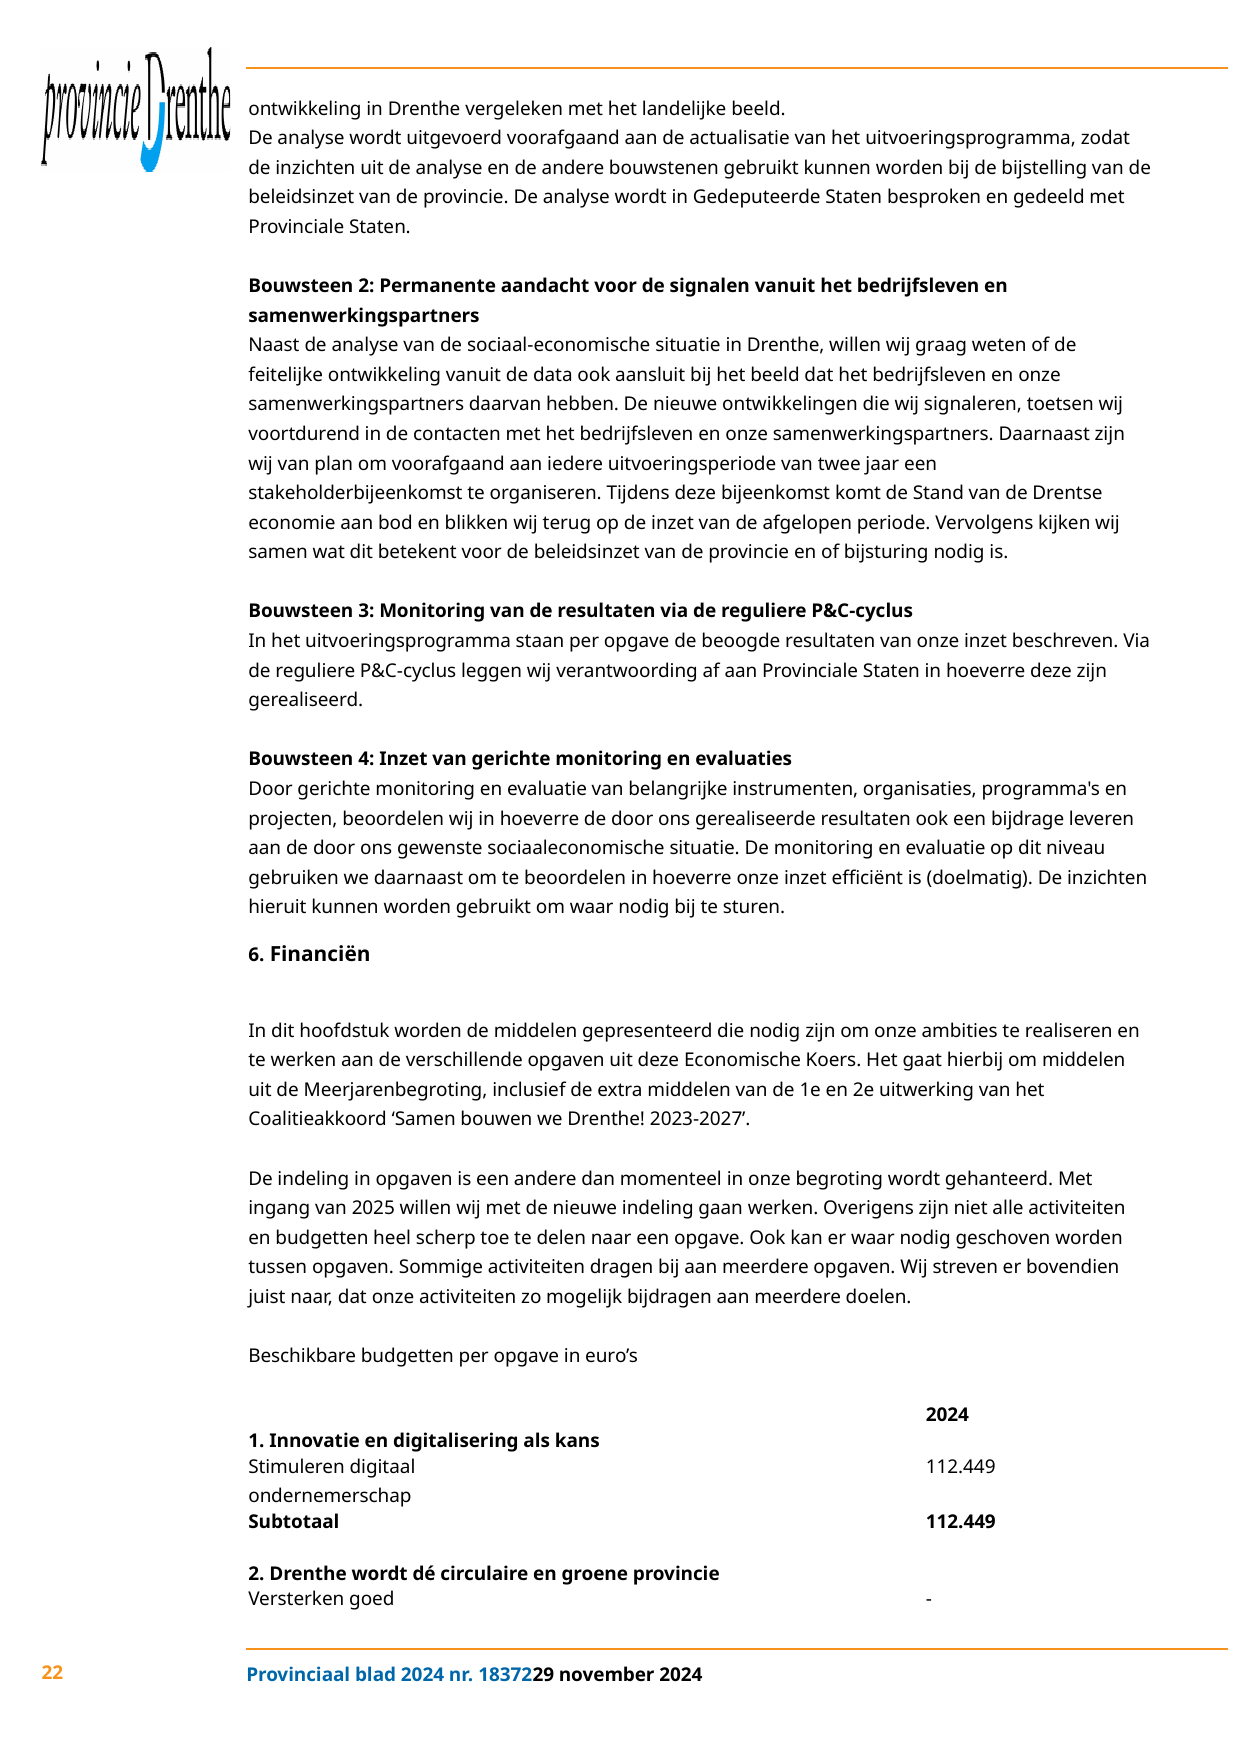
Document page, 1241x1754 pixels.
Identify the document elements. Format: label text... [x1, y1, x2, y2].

text In het uitvoeringsprogramma staan per opgave de beoogde resultaten van onze inzet beschreven. Via de reguliere P&C-cyclus leggen wij verantwoording af aan Provinciale Staten in hoeverre deze zijn gerealiseerd. [248, 627, 1152, 712]
table_cell [474, 1508, 700, 1534]
table_header 2024 [926, 1402, 1152, 1427]
text Beschikbare budgetten per opgave in euro’s [248, 1342, 1152, 1368]
table_cell [926, 1534, 1152, 1560]
text Naast de analyse van de sociaal-economische situatie in Drenthe, willen wij graag weten of de feitelijke ontwikkeling vanuit de data ook aansluit bij het beeld dat het bedrijfsleven en onze samenwerkingspartners daarvan hebben. De nieuwe ontwikkelingen die wij signaleren, toetsen wij voortdurend in de contacten met het bedrijfsleven en onze samenwerkingspartners. Daarnaast zijn wij van plan om voorafgaand aan iedere uitvoeringsperiode van twee jaar een stakeholderbijeenkomst te organiseren. Tijdens deze bijeenkomst komt de Stand van de Drentse economie aan bod en blikken wij terug op de inzet van de afgelopen periode. Vervolgens kijken wij samen wat dit betekent voor de beleidsinzet van de provincie en of bijsturing nodig is. [248, 331, 1152, 564]
picture [41, 47, 231, 172]
table_header [474, 1402, 700, 1427]
text ontwikkeling in Drenthe vergeleken met het landelijke beeld. [248, 95, 1152, 121]
table_cell Subtotaal [248, 1508, 474, 1534]
table_cell Stimuleren digitaal ondernemerschap [248, 1453, 474, 1508]
table_cell [700, 1534, 926, 1560]
table_cell [474, 1534, 700, 1560]
text Bouwsteen 4: Inzet van gerichte monitoring en evaluaties [248, 746, 1152, 771]
table_cell 112.449 [926, 1453, 1152, 1508]
table_cell [700, 1508, 926, 1534]
table_cell [700, 1586, 926, 1611]
table_cell [474, 1453, 700, 1508]
table_header [700, 1402, 926, 1427]
text Bouwsteen 2: Permanente aandacht voor de signalen vanuit het bedrijfsleven en samenwerkingspartners [248, 272, 1152, 328]
table_cell - [926, 1586, 1152, 1611]
text Bouwsteen 3: Monitoring van de resultaten via de reguliere P&C-cyclus [248, 598, 1152, 623]
table_cell [700, 1453, 926, 1508]
table_cell [474, 1586, 700, 1611]
text De analyse wordt uitgevoerd voorafgaand aan de actualisatie van het uitvoeringsprogramma, zodat de inzichten uit de analyse en de andere bouwstenen gebruikt kunnen worden bij de bijstelling van de beleidsinzet van de provincie. De analyse wordt in Gedeputeerde Staten besproken en gedeeld met Provinciale Staten. [248, 124, 1152, 239]
text 6. Financiën [248, 939, 1152, 968]
table_header [248, 1402, 474, 1427]
table_cell 112.449 [926, 1508, 1152, 1534]
table_cell Versterken goed [248, 1586, 474, 1611]
text De indeling in opgaven is een andere dan momenteel in onze begroting wordt gehanteerd. Met ingang van 2025 willen wij met de nieuwe indeling gaan werken. Overigens zijn niet alle activiteiten en budgetten heel scherp toe te delen naar een opgave. Ook kan er waar nodig geschoven worden tussen opgaven. Sommige activiteiten dragen bij aan meerdere opgaven. Wij streven er bovendien juist naar, dat onze activiteiten zo mogelijk bijdragen aan meerdere doelen. [248, 1165, 1152, 1309]
text Door gerichte monitoring en evaluatie van belangrijke instrumenten, organisaties, programma's en projecten, beoordelen wij in hoeverre de door ons gerealiseerde resultaten ook een bijdrage leveren aan de door ons gewenste sociaaleconomische situatie. De monitoring en evaluatie op dit niveau gebruiken we daarnaast om te beoordelen in hoeverre onze inzet efficiënt is (doelmatig). De inzichten hieruit kunnen worden gebruikt om waar nodig bij te sturen. [248, 775, 1152, 919]
table_cell [248, 1534, 474, 1560]
table_cell 2. Drenthe wordt dé circulaire en groene provincie [248, 1560, 1152, 1586]
table_cell 1. Innovatie en digitalisering als kans [248, 1427, 1152, 1453]
text In dit hoofdstuk worden de middelen gepresenteerd die nodig zijn om onze ambities te realiseren en te werken aan de verschillende opgaven uit deze Economische Koers. Het gaat hierbij om middelen uit de Meerjarenbegroting, inclusief de extra middelen van de 1e en 2e uitwerking van het Coalitieakkoord ‘Samen bouwen we Drenthe! 2023-2027’. [248, 1017, 1152, 1131]
